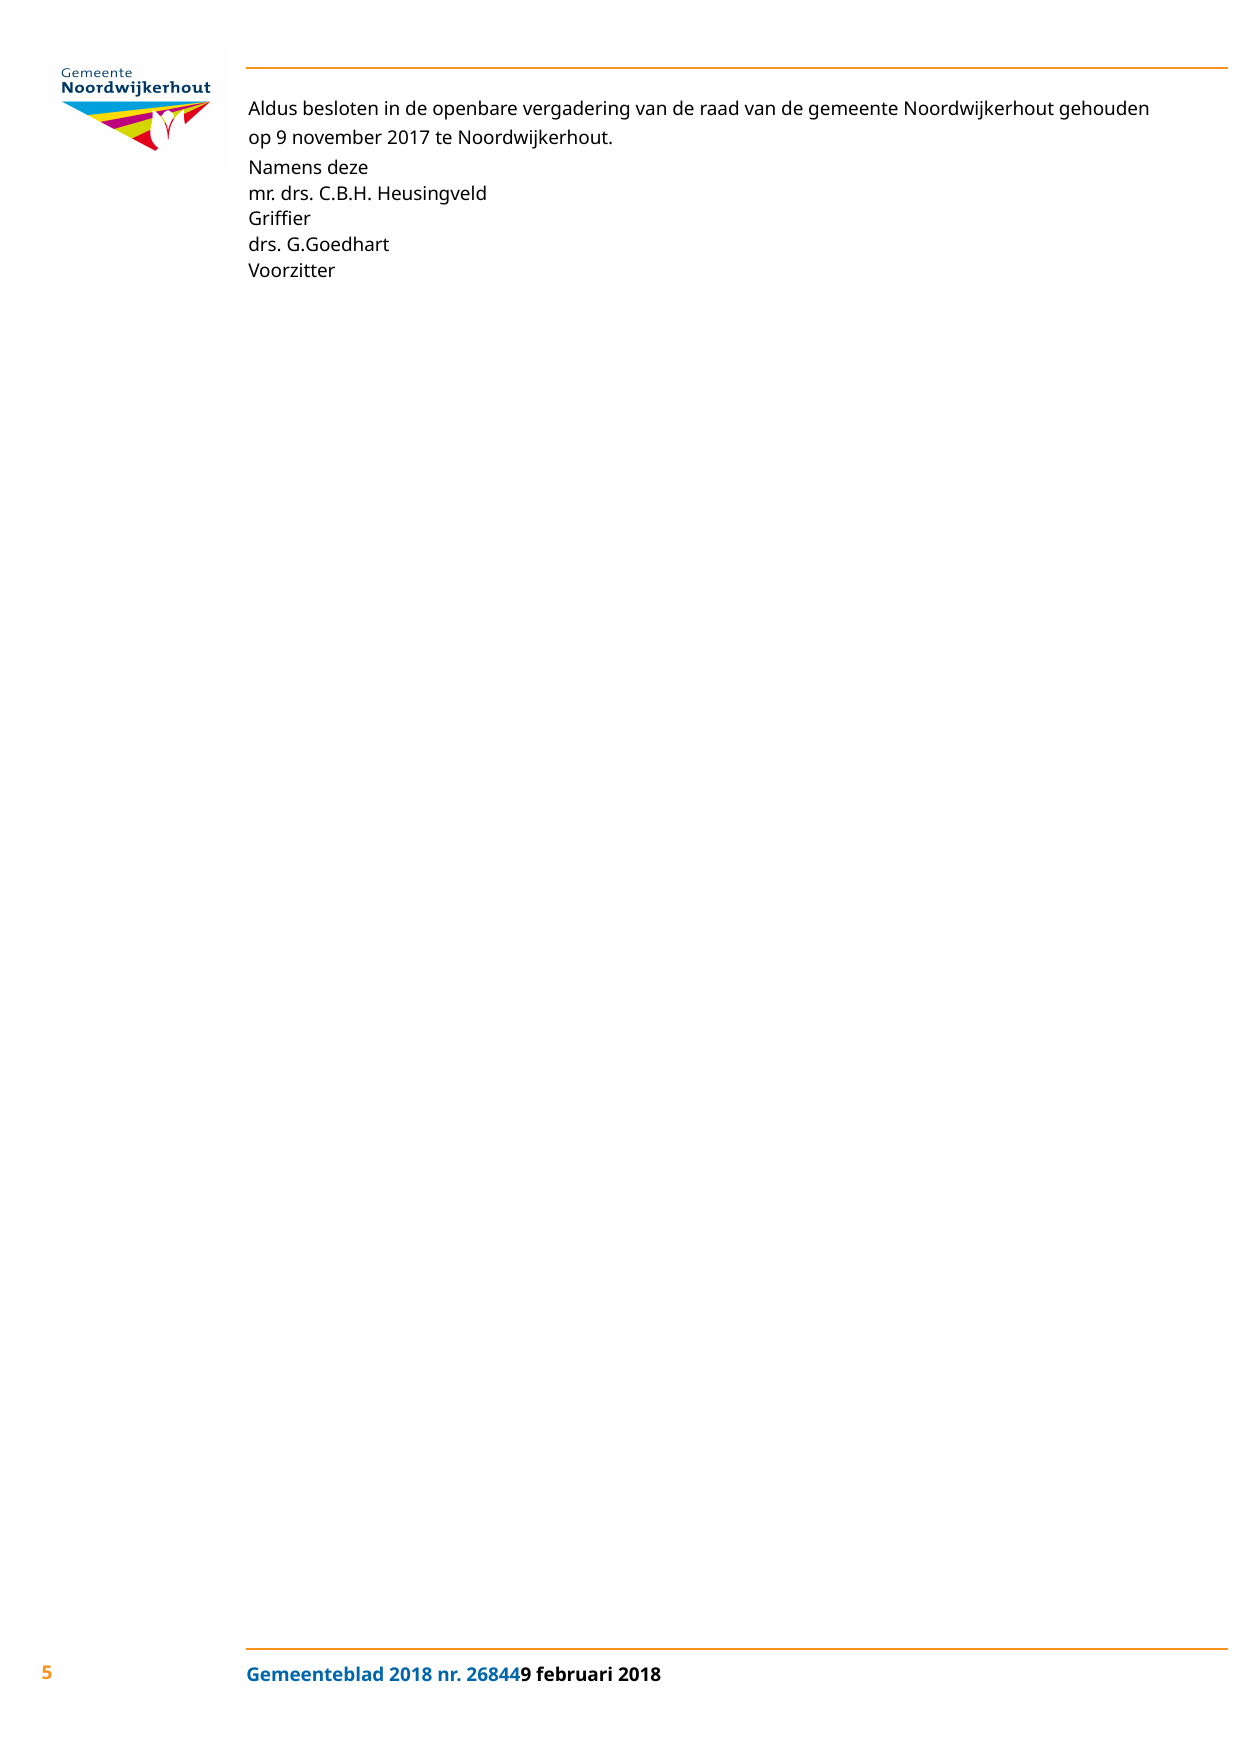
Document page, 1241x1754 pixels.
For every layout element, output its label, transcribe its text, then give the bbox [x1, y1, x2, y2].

text mr. drs. C.B.H. Heusingveld [248, 180, 1152, 205]
text Aldus besloten in de openbare vergadering van de raad van de gemeente Noordwijkerhout gehouden op 9 november 2017 te Noordwijkerhout. [248, 95, 1152, 150]
text drs. G.Goedhart [248, 231, 1152, 257]
picture [41, 47, 231, 172]
text Voorzitter [248, 257, 1152, 283]
text Griffier [248, 205, 1152, 231]
text Namens deze [248, 154, 1152, 180]
